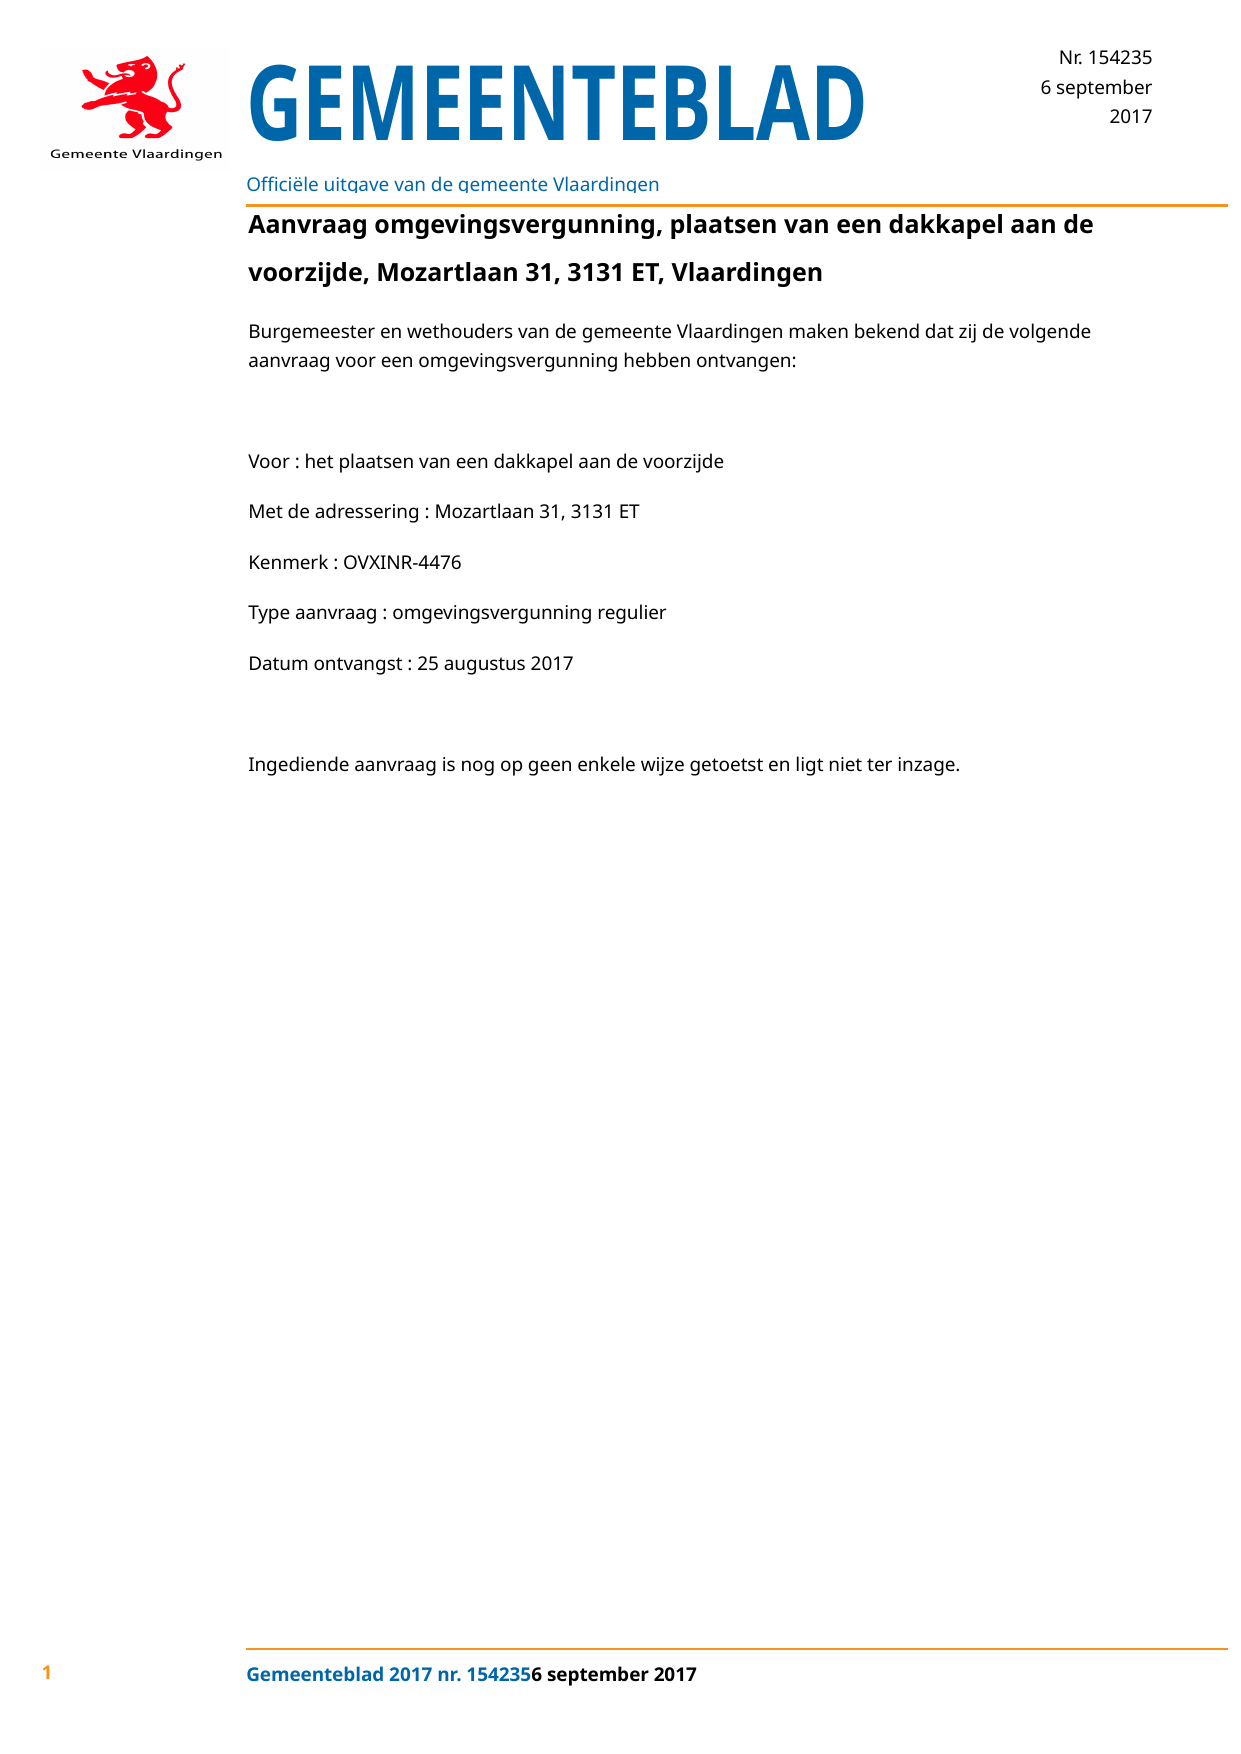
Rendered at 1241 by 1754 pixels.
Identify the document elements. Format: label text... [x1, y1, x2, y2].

text Voor : het plaatsen van een dakkapel aan de voorzijde [248, 448, 1152, 474]
text Type aanvraag : omgevingsvergunning regulier [248, 599, 1152, 625]
text Kenmerk : OVXINR-4476 [248, 549, 1152, 575]
text Aanvraag omgevingsvergunning, plaatsen van een dakkapel aan de voorzijde, Mozartlaan 31, 3131 ET, Vlaardingen [248, 207, 1152, 288]
text Met de adressering : Mozartlaan 31, 3131 ET [248, 499, 1152, 524]
text Ingediende aanvraag is nog op geen enkele wijze getoetst en ligt niet ter inzage. [248, 751, 1152, 777]
text Burgemeester en wethouders van de gemeente Vlaardingen maken bekend dat zij de volgende aanvraag voor een omgevingsvergunning hebben ontvangen: [248, 318, 1152, 373]
text Datum ontvangst : 25 augustus 2017 [248, 650, 1152, 676]
picture [41, 47, 231, 172]
